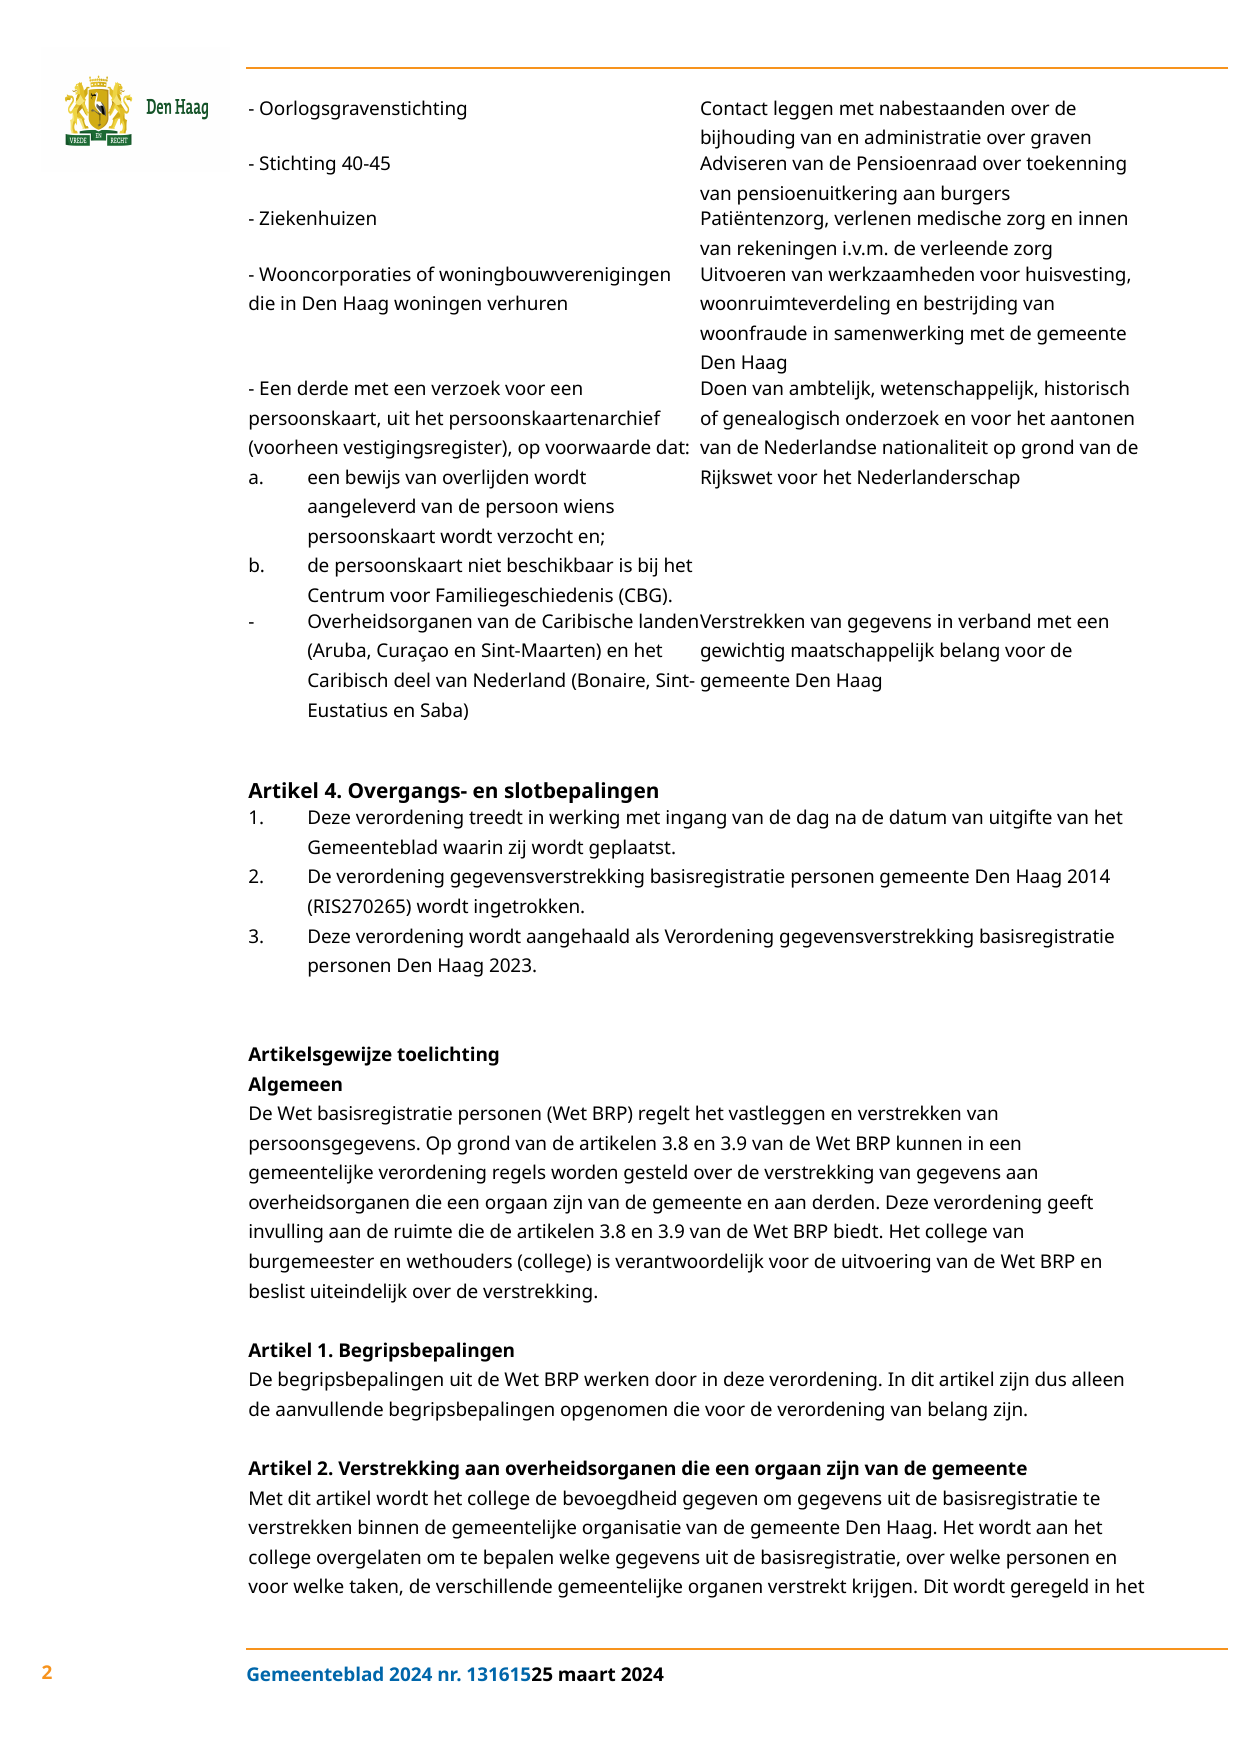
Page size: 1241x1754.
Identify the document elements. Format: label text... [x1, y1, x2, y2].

table_cell - Wooncorporaties of woningbouwverenigingen die in Den Haag woningen verhuren [248, 261, 700, 375]
list Deze verordening treedt in werking met ingang van de dag na de datum van uitgifte van het Gemeenteblad waarin zij wordt geplaatst. [248, 804, 1152, 860]
list De verordening gegevensverstrekking basisregistratie personen gemeente Den Haag 2014 (RIS270265) wordt ingetrokken. [248, 864, 1152, 919]
table_cell - Oorlogsgravenstichting [248, 95, 700, 150]
table_cell Contact leggen met nabestaanden over de bijhouding van en administratie over graven [700, 95, 1152, 150]
table_cell - Een derde met een verzoek voor een persoonskaart, uit het persoonskaartenarchief (voorheen vestigingsregister), op voorwaarde dat: een bewijs van overlijden wordt aangeleverd van de persoon wiens persoonskaart wordt verzocht en; de persoonskaart niet beschikbaar is bij het Centrum voor Familiegeschiedenis (CBG). [248, 375, 700, 608]
picture [41, 47, 231, 172]
text Artikel 1. Begripsbepalingen [248, 1337, 1152, 1363]
table_cell - Stichting 40-45 [248, 150, 700, 205]
table_cell Verstrekken van gegevens in verband met een gewichtig maatschappelijk belang voor de gemeente Den Haag [700, 608, 1152, 722]
text Algemeen [248, 1071, 1152, 1097]
table_cell Overheidsorganen van de Caribische landen (Aruba, Curaçao en Sint-Maarten) en het Caribisch deel van Nederland (Bonaire, Sint-Eustatius en Saba) [248, 608, 700, 722]
list Deze verordening wordt aangehaald als Verordening gegevensverstrekking basisregistratie personen Den Haag 2023. [248, 923, 1152, 978]
table_cell Adviseren van de Pensioenraad over toekenning van pensioenuitkering aan burgers [700, 150, 1152, 205]
text Artikelsgewijze toelichting [248, 1041, 1152, 1067]
table_cell - Ziekenhuizen [248, 205, 700, 261]
text Artikel 4. Overgangs- en slotbepalingen [248, 776, 1152, 804]
table_cell Uitvoeren van werkzaamheden voor huisvesting, woonruimteverdeling en bestrijding van woonfraude in samenwerking met de gemeente Den Haag [700, 261, 1152, 375]
table_cell Patiëntenzorg, verlenen medische zorg en innen van rekeningen i.v.m. de verleende zorg [700, 205, 1152, 261]
text Artikel 2. Verstrekking aan overheidsorganen die een orgaan zijn van de gemeente [248, 1455, 1152, 1481]
text Met dit artikel wordt het college de bevoegdheid gegeven om gegevens uit de basisregistratie te verstrekken binnen de gemeentelijke organisatie van de gemeente Den Haag. Het wordt aan het college overgelaten om te bepalen welke gegevens uit de basisregistratie, over welke personen en voor welke taken, de verschillende gemeentelijke organen verstrekt krijgen. Dit wordt geregeld in het [248, 1485, 1152, 1599]
text De begripsbepalingen uit de Wet BRP werken door in deze verordening. In dit artikel zijn dus alleen de aanvullende begripsbepalingen opgenomen die voor de verordening van belang zijn. [248, 1367, 1152, 1422]
table_cell Doen van ambtelijk, wetenschappelijk, historisch of genealogisch onderzoek en voor het aantonen van de Nederlandse nationaliteit op grond van de Rijkswet voor het Nederlanderschap [700, 375, 1152, 608]
text De Wet basisregistratie personen (Wet BRP) regelt het vastleggen en verstrekken van persoonsgegevens. Op grond van de artikelen 3.8 en 3.9 van de Wet BRP kunnen in een gemeentelijke verordening regels worden gesteld over de verstrekking van gegevens aan overheidsorganen die een orgaan zijn van de gemeente en aan derden. Deze verordening geeft invulling aan de ruimte die de artikelen 3.8 en 3.9 van de Wet BRP biedt. Het college van burgemeester en wethouders (college) is verantwoordelijk voor de uitvoering van de Wet BRP en beslist uiteindelijk over de verstrekking. [248, 1100, 1152, 1304]
